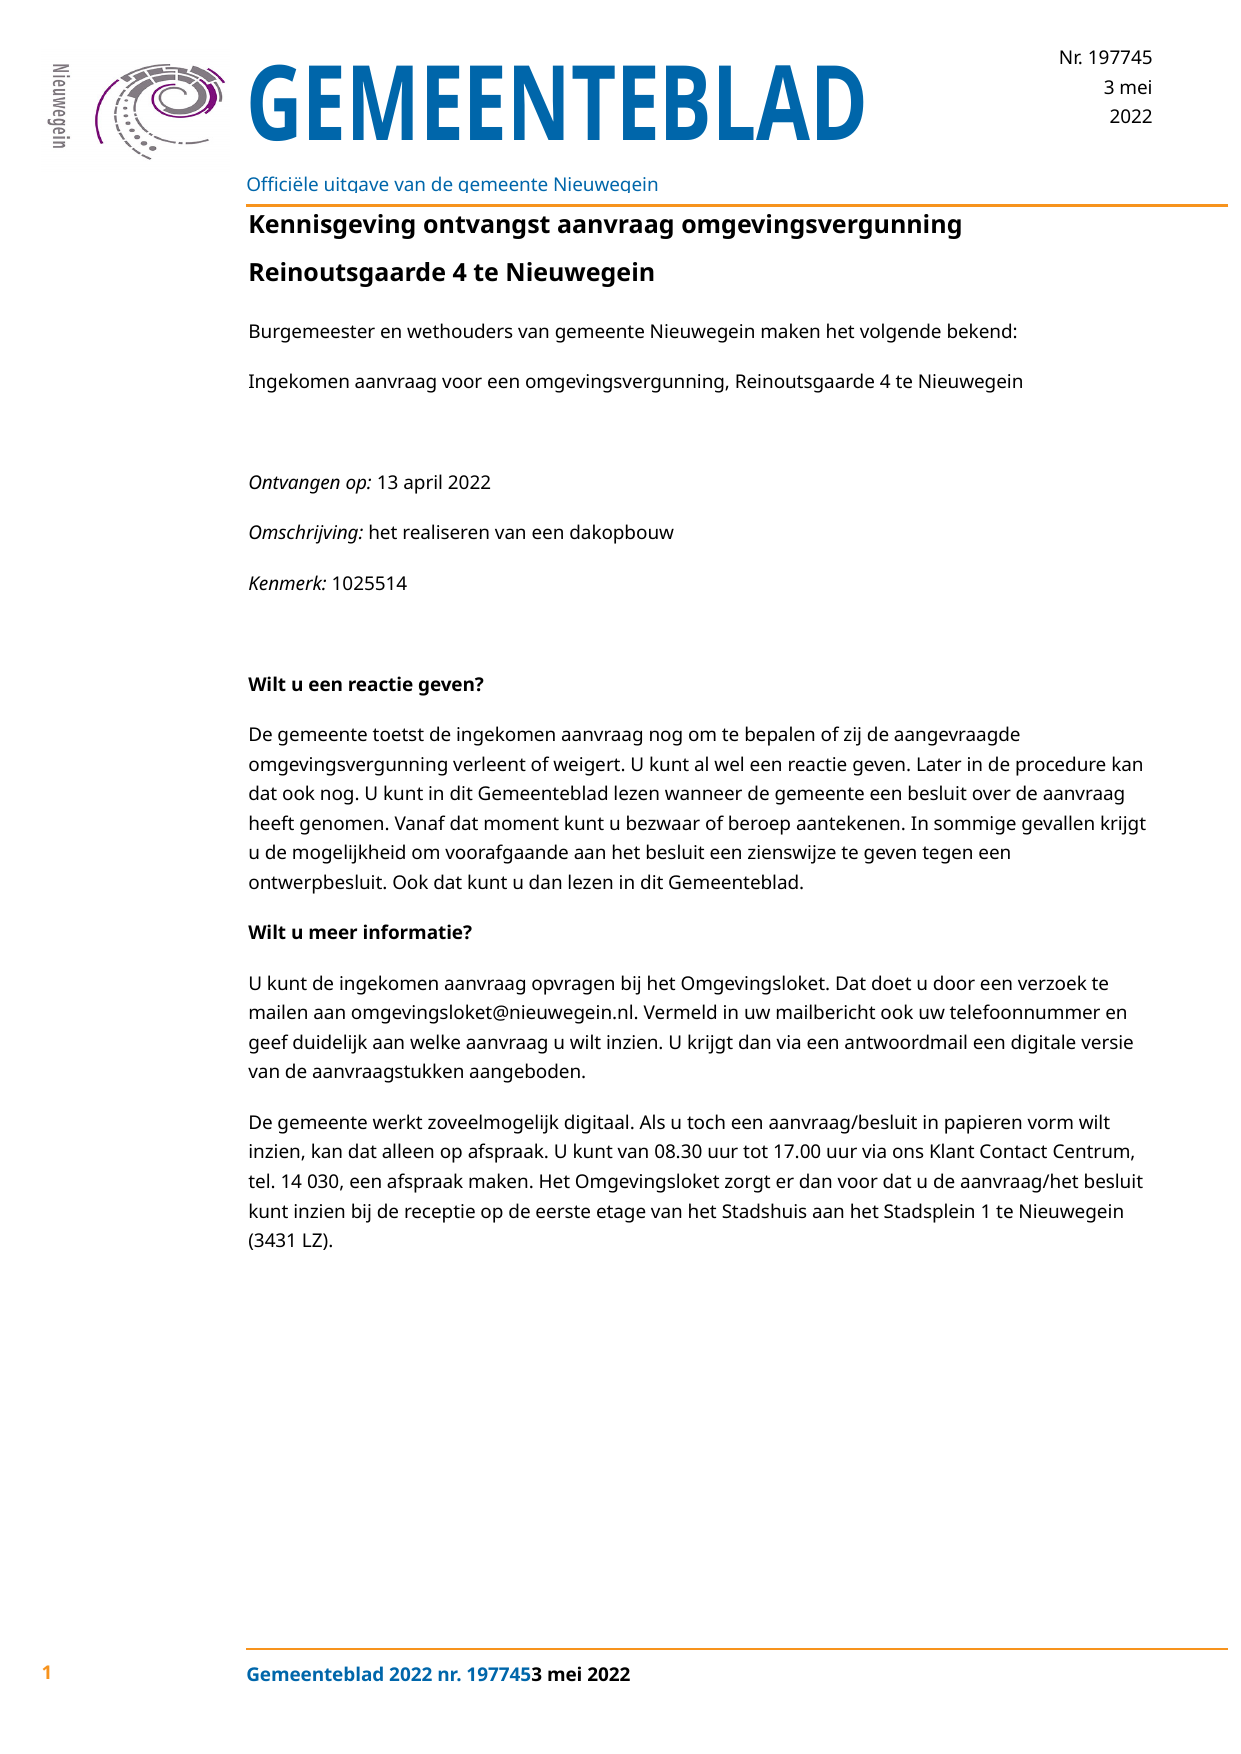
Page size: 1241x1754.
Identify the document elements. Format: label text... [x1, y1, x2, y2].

picture [41, 47, 231, 172]
text Ingekomen aanvraag voor een omgevingsvergunning, Reinoutsgaarde 4 te Nieuwegein [248, 368, 1152, 394]
text Burgemeester en wethouders van gemeente Nieuwegein maken het volgende bekend: [248, 318, 1152, 344]
text Ontvangen op: 13 april 2022 [248, 469, 1152, 495]
text Kenmerk: 1025514 [248, 570, 1152, 596]
text Wilt u een reactie geven? [248, 671, 1152, 697]
text U kunt de ingekomen aanvraag opvragen bij het Omgevingsloket. Dat doet u door een verzoek te mailen aan omgevingsloket@nieuwegein.nl. Vermeld in uw mailbericht ook uw telefoonnummer en geef duidelijk aan welke aanvraag u wilt inzien. U krijgt dan via een antwoordmail een digitale versie van de aanvraagstukken aangeboden. [248, 970, 1152, 1084]
text Kennisgeving ontvangst aanvraag omgevingsvergunning Reinoutsgaarde 4 te Nieuwegein [248, 207, 1152, 288]
text Wilt u meer informatie? [248, 919, 1152, 945]
text De gemeente werkt zoveelmogelijk digitaal. Als u toch een aanvraag/besluit in papieren vorm wilt inzien, kan dat alleen op afspraak. U kunt van 08.30 uur tot 17.00 uur via ons Klant Contact Centrum, tel. 14 030, een afspraak maken. Het Omgevingsloket zorgt er dan voor dat u de aanvraag/het besluit kunt inzien bij de receptie op de eerste etage van het Stadshuis aan het Stadsplein 1 te Nieuwegein (3431 LZ). [248, 1109, 1152, 1253]
text Omschrijving: het realiseren van een dakopbouw [248, 519, 1152, 545]
text De gemeente toetst de ingekomen aanvraag nog om te bepalen of zij de aangevraagde omgevingsvergunning verleent of weigert. U kunt al wel een reactie geven. Later in de procedure kan dat ook nog. U kunt in dit Gemeenteblad lezen wanneer de gemeente een besluit over de aanvraag heeft genomen. Vanaf dat moment kunt u bezwaar of beroep aantekenen. In sommige gevallen krijgt u de mogelijkheid om voorafgaande aan het besluit een zienswijze te geven tegen een ontwerpbesluit. Ook dat kunt u dan lezen in dit Gemeenteblad. [248, 721, 1152, 895]
